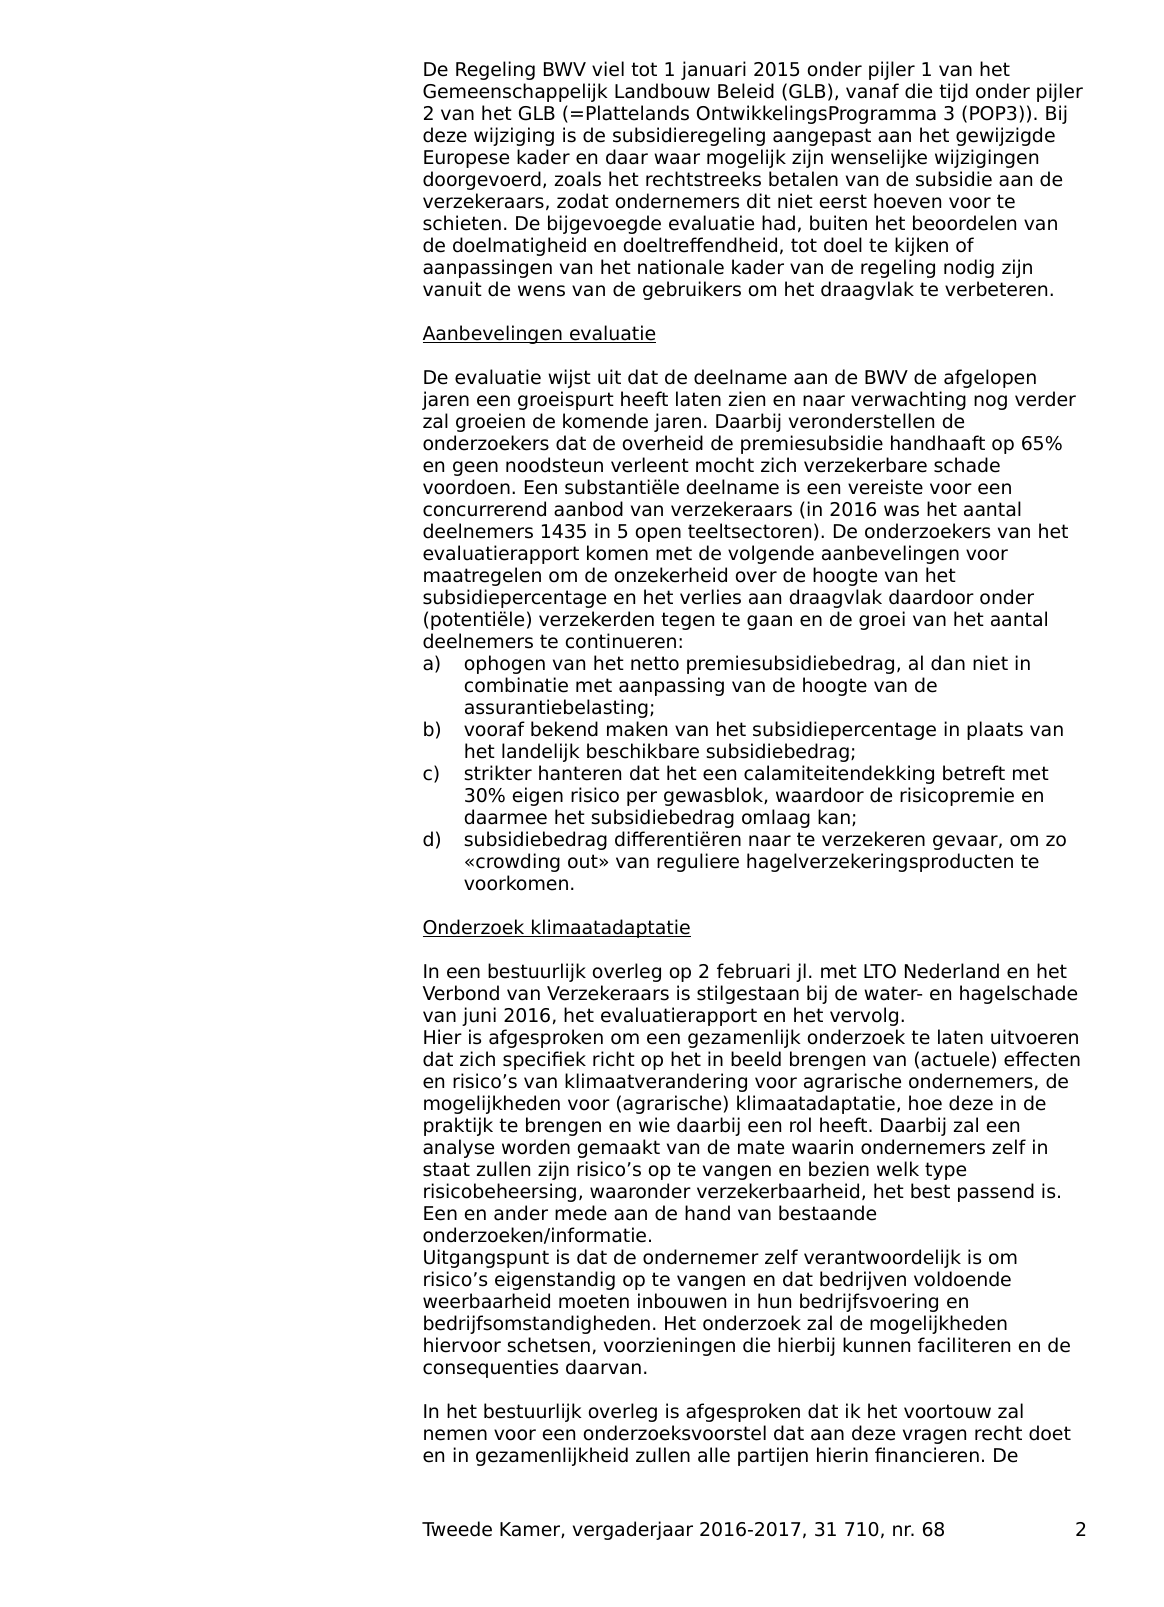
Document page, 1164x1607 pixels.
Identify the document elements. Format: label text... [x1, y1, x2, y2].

subtitle Aanbevelingen evaluatie [422, 323, 1087, 345]
subtitle Onderzoek klimaatadaptatie [422, 917, 1087, 939]
text In een bestuurlijk overleg op 2 februari jl. met LTO Nederland en het Verbond van Verzekeraars is stilgestaan bij de water- en hagelschade van juni 2016, het evaluatierapport en het vervolg. [422, 961, 1087, 1027]
text a) ophogen van het netto premiesubsidiebedrag, al dan niet in combinatie met aanpassing van de hoogte van de assurantiebelasting; [422, 653, 1087, 719]
text De Regeling BWV viel tot 1 januari 2015 onder pijler 1 van het Gemeenschappelijk Landbouw Beleid (GLB), vanaf die tijd onder pijler 2 van het GLB (=Plattelands OntwikkelingsProgramma 3 (POP3)). Bij deze wijziging is de subsidieregeling aangepast aan het gewijzigde Europese kader en daar waar mogelijk zijn wenselijke wijzigingen doorgevoerd, zoals het rechtstreeks betalen van de subsidie aan de verzekeraars, zodat ondernemers dit niet eerst hoeven voor te schieten. De bijgevoegde evaluatie had, buiten het beoordelen van de doelmatigheid en doeltreffendheid, tot doel te kijken of aanpassingen van het nationale kader van de regeling nodig zijn vanuit de wens van de gebruikers om het draagvlak te verbeteren. [422, 59, 1087, 301]
text In het bestuurlijk overleg is afgesproken dat ik het voortouw zal nemen voor een onderzoeksvoorstel dat aan deze vragen recht doet en in gezamenlijkheid zullen alle partijen hierin financieren. De [422, 1401, 1087, 1467]
text Hier is afgesproken om een gezamenlijk onderzoek te laten uitvoeren dat zich specifiek richt op het in beeld brengen van (actuele) effecten en risico’s van klimaatverandering voor agrarische ondernemers, de mogelijkheden voor (agrarische) klimaatadaptatie, hoe deze in de praktijk te brengen en wie daarbij een rol heeft. Daarbij zal een analyse worden gemaakt van de mate waarin ondernemers zelf in staat zullen zijn risico’s op te vangen en bezien welk type risicobeheersing, waaronder verzekerbaarheid, het best passend is. Een en ander mede aan de hand van bestaande onderzoeken/informatie. [422, 1027, 1087, 1247]
text d) subsidiebedrag differentiëren naar te verzekeren gevaar, om zo «crowding out» van reguliere hagelverzekeringsproducten te voorkomen. [422, 829, 1087, 895]
text b) vooraf bekend maken van het subsidiepercentage in plaats van het landelijk beschikbare subsidiebedrag; [422, 719, 1087, 763]
text c) strikter hanteren dat het een calamiteitendekking betreft met 30% eigen risico per gewasblok, waardoor de risicopremie en daarmee het subsidiebedrag omlaag kan; [422, 763, 1087, 829]
text Uitgangspunt is dat de ondernemer zelf verantwoordelijk is om risico’s eigenstandig op te vangen en dat bedrijven voldoende weerbaarheid moeten inbouwen in hun bedrijfsvoering en bedrijfsomstandigheden. Het onderzoek zal de mogelijkheden hiervoor schetsen, voorzieningen die hierbij kunnen faciliteren en de consequenties daarvan. [422, 1247, 1087, 1379]
text De evaluatie wijst uit dat de deelname aan de BWV de afgelopen jaren een groeispurt heeft laten zien en naar verwachting nog verder zal groeien de komende jaren. Daarbij veronderstellen de onderzoekers dat de overheid de premiesubsidie handhaaft op 65% en geen noodsteun verleent mocht zich verzekerbare schade voordoen. Een substantiële deelname is een vereiste voor een concurrerend aanbod van verzekeraars (in 2016 was het aantal deelnemers 1435 in 5 open teeltsectoren). De onderzoekers van het evaluatierapport komen met de volgende aanbevelingen voor maatregelen om de onzekerheid over de hoogte van het subsidiepercentage en het verlies aan draagvlak daardoor onder (potentiële) verzekerden tegen te gaan en de groei van het aantal deelnemers te continueren: [422, 367, 1087, 653]
